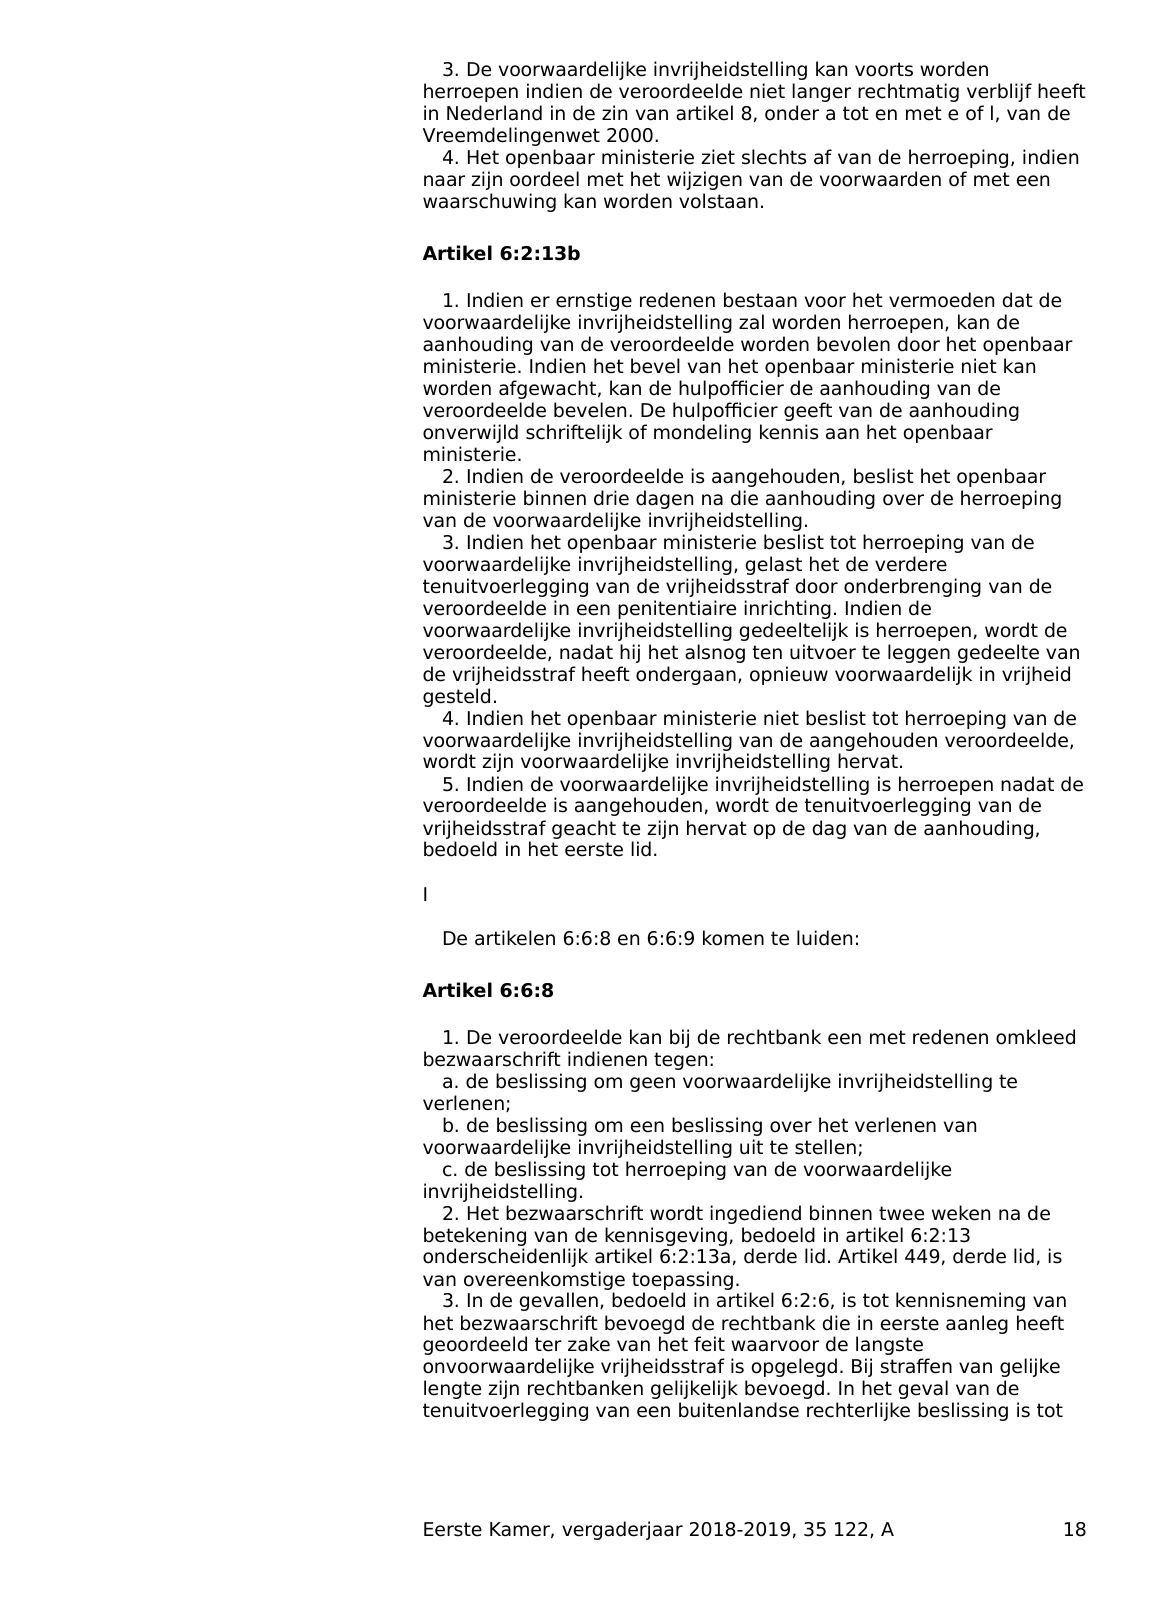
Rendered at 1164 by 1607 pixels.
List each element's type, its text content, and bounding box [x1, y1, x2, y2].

text 5. Indien de voorwaardelijke invrijheidstelling is herroepen nadat de veroordeelde is aangehouden, wordt de tenuitvoerlegging van de vrijheidsstraf geacht te zijn hervat op de dag van de aanhouding, bedoeld in het eerste lid. [422, 773, 1087, 861]
subtitle Artikel 6:2:13b [422, 243, 1087, 265]
text 1. Indien er ernstige redenen bestaan voor het vermoeden dat de voorwaardelijke invrijheidstelling zal worden herroepen, kan de aanhouding van de veroordeelde worden bevolen door het openbaar ministerie. Indien het bevel van het openbaar ministerie niet kan worden afgewacht, kan de hulpofficier de aanhouding van de veroordeelde bevelen. De hulpofficier geeft van de aanhouding onverwijld schriftelijk of mondeling kennis aan het openbaar ministerie. [422, 290, 1087, 466]
text a. de beslissing om geen voorwaardelijke invrijheidstelling te verlenen; [422, 1071, 1087, 1114]
text 2. Indien de veroordeelde is aangehouden, beslist het openbaar ministerie binnen drie dagen na die aanhouding over de herroeping van de voorwaardelijke invrijheidstelling. [422, 466, 1087, 532]
text 4. Indien het openbaar ministerie niet beslist tot herroeping van de voorwaardelijke invrijheidstelling van de aangehouden veroordeelde, wordt zijn voorwaardelijke invrijheidstelling hervat. [422, 707, 1087, 773]
text 3. De voorwaardelijke invrijheidstelling kan voorts worden herroepen indien de veroordeelde niet langer rechtmatig verblijf heeft in Nederland in de zin van artikel 8, onder a tot en met e of l, van de Vreemdelingenwet 2000. [422, 59, 1087, 147]
text De artikelen 6:6:8 en 6:6:9 komen te luiden: [422, 928, 1087, 950]
text c. de beslissing tot herroeping van de voorwaardelijke invrijheidstelling. [422, 1158, 1087, 1202]
text 3. In de gevallen, bedoeld in artikel 6:2:6, is tot kennisneming van het bezwaarschrift bevoegd de rechtbank die in eerste aanleg heeft geoordeeld ter zake van het feit waarvoor de langste onvoorwaardelijke vrijheidsstraf is opgelegd. Bij straffen van gelijke lengte zijn rechtbanken gelijkelijk bevoegd. In het geval van de tenuitvoerlegging van een buitenlandse rechterlijke beslissing is tot [422, 1290, 1087, 1422]
text I [422, 883, 1087, 906]
subtitle Artikel 6:6:8 [422, 980, 1087, 1002]
text 2. Het bezwaarschrift wordt ingediend binnen twee weken na de betekening van de kennisgeving, bedoeld in artikel 6:2:13 onderscheidenlijk artikel 6:2:13a, derde lid. Artikel 449, derde lid, is van overeenkomstige toepassing. [422, 1202, 1087, 1290]
text b. de beslissing om een beslissing over het verlenen van voorwaardelijke invrijheidstelling uit te stellen; [422, 1114, 1087, 1158]
text 1. De veroordeelde kan bij de rechtbank een met redenen omkleed bezwaarschrift indienen tegen: [422, 1027, 1087, 1071]
text 4. Het openbaar ministerie ziet slechts af van de herroeping, indien naar zijn oordeel met het wijzigen van de voorwaarden of met een waarschuwing kan worden volstaan. [422, 147, 1087, 213]
text 3. Indien het openbaar ministerie beslist tot herroeping van de voorwaardelijke invrijheidstelling, gelast het de verdere tenuitvoerlegging van de vrijheidsstraf door onderbrenging van de veroordeelde in een penitentiaire inrichting. Indien de voorwaardelijke invrijheidstelling gedeeltelijk is herroepen, wordt de veroordeelde, nadat hij het alsnog ten uitvoer te leggen gedeelte van de vrijheidsstraf heeft ondergaan, opnieuw voorwaardelijk in vrijheid gesteld. [422, 532, 1087, 707]
